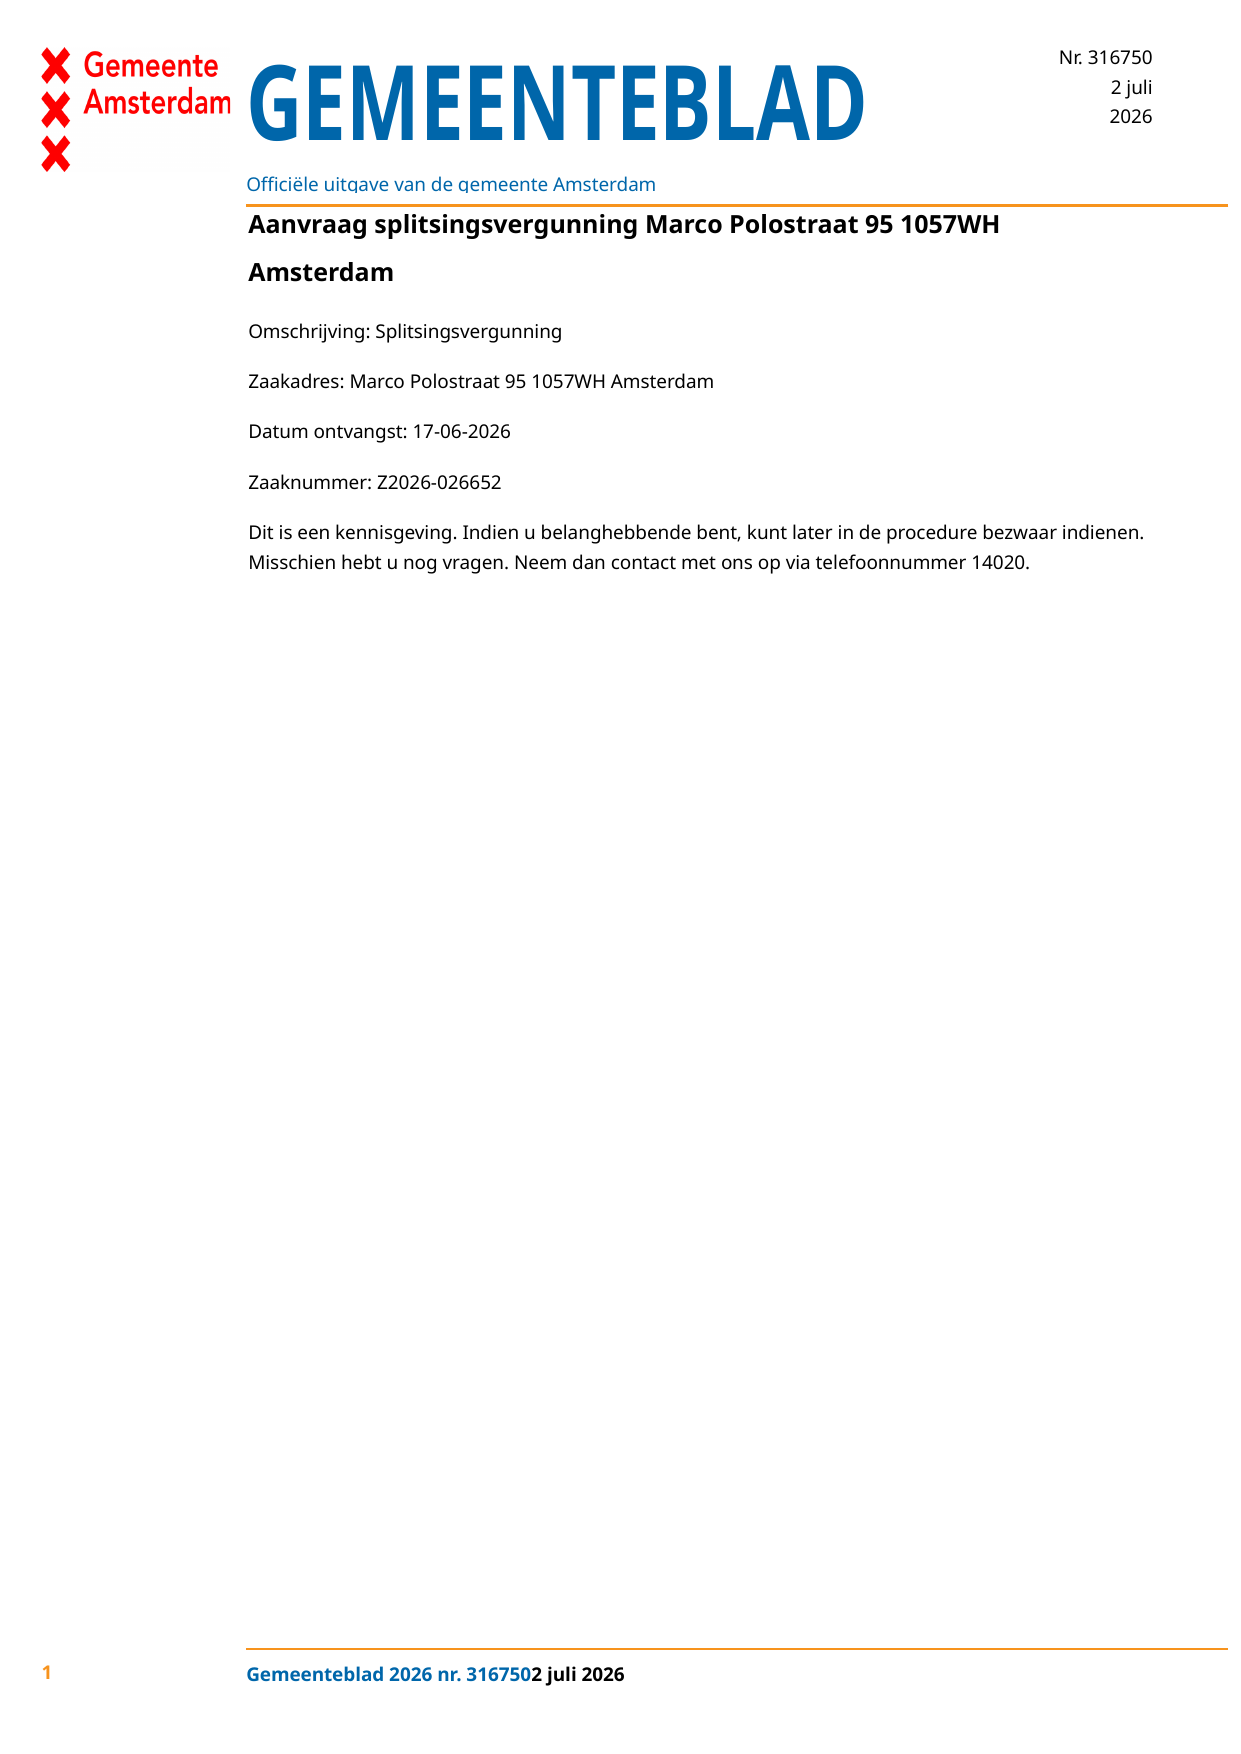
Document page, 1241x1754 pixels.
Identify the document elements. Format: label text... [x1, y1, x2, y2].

text Datum ontvangst: 17-06-2026 [248, 419, 1152, 444]
picture [41, 47, 231, 172]
text Aanvraag splitsingsvergunning Marco Polostraat 95 1057WH Amsterdam [248, 207, 1152, 288]
text Zaakadres: Marco Polostraat 95 1057WH Amsterdam [248, 368, 1152, 394]
text Zaaknummer: Z2026-026652 [248, 469, 1152, 495]
text Omschrijving: Splitsingsvergunning [248, 318, 1152, 344]
text Dit is een kennisgeving. Indien u belanghebbende bent, kunt later in de procedure bezwaar indienen. Misschien hebt u nog vragen. Neem dan contact met ons op via telefoonnummer 14020. [248, 519, 1152, 575]
